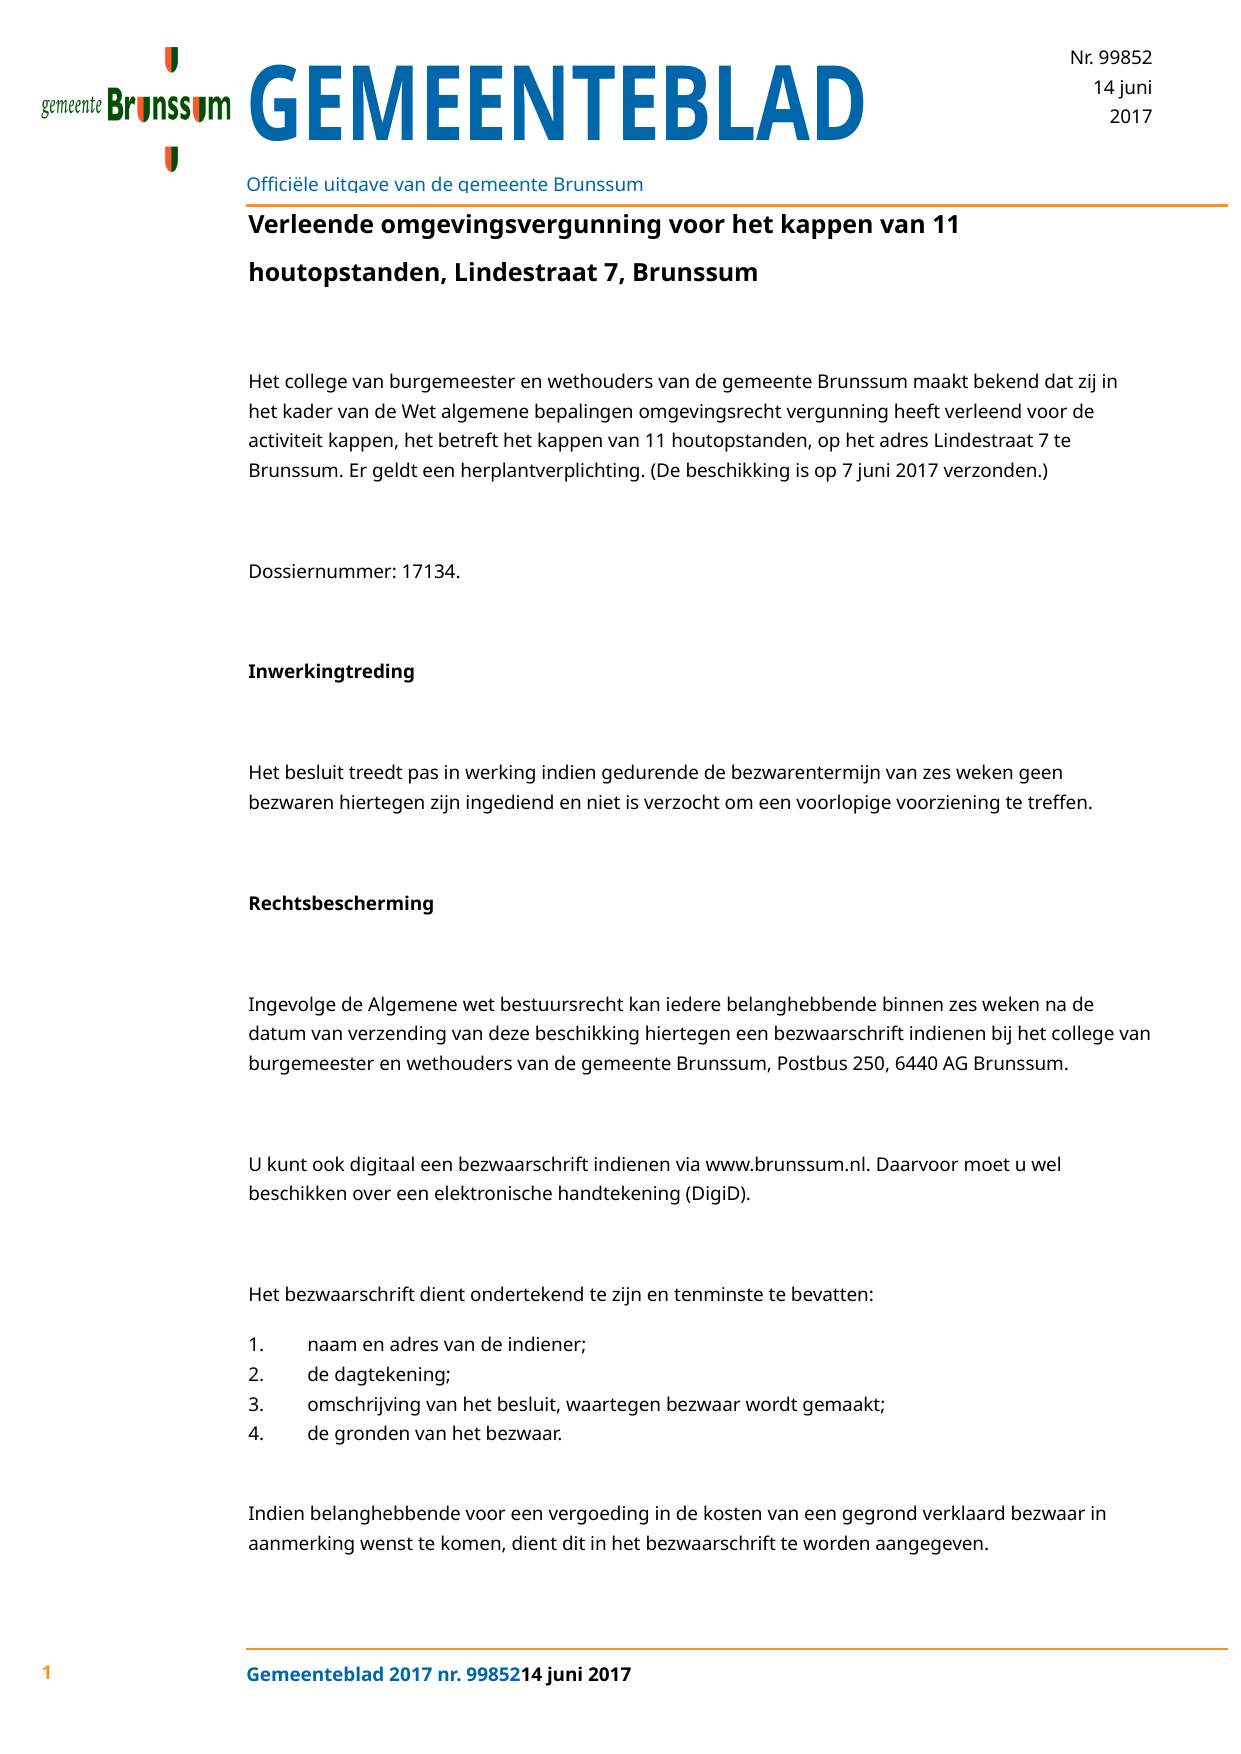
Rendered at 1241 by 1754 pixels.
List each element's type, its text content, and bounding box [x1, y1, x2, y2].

list de gronden van het bezwaar. [248, 1420, 1152, 1446]
list de dagtekening; [248, 1361, 1152, 1387]
text Indien belanghebbende voor een vergoeding in de kosten van een gegrond verklaard bezwaar in aanmerking wenst te komen, dient dit in het bezwaarschrift te worden aangegeven. [248, 1500, 1152, 1556]
text Rechtsbescherming [248, 890, 1152, 916]
text U kunt ook digitaal een bezwaarschrift indienen via www.brunssum.nl. Daarvoor moet u wel beschikken over een elektronische handtekening (DigiD). [248, 1151, 1152, 1206]
picture [41, 47, 231, 172]
text Het besluit treedt pas in werking indien gedurende de bezwarentermijn van zes weken geen bezwaren hiertegen zijn ingediend en niet is verzocht om een voorlopige voorziening te treffen. [248, 759, 1152, 815]
text Het college van burgemeester en wethouders van de gemeente Brunssum maakt bekend dat zij in het kader van de Wet algemene bepalingen omgevingsrecht vergunning heeft verleend voor de activiteit kappen, het betreft het kappen van 11 houtopstanden, op het adres Lindestraat 7 te Brunssum. Er geldt een herplantverplichting. (De beschikking is op 7 juni 2017 verzonden.) [248, 368, 1152, 483]
text Verleende omgevingsvergunning voor het kappen van 11 houtopstanden, Lindestraat 7, Brunssum [248, 207, 1152, 288]
text Het bezwaarschrift dient ondertekend te zijn en tenminste te bevatten: [248, 1281, 1152, 1307]
text Ingevolge de Algemene wet bestuursrecht kan iedere belanghebbende binnen zes weken na de datum van verzending van deze beschikking hiertegen een bezwaarschrift indienen bij het college van burgemeester en wethouders van de gemeente Brunssum, Postbus 250, 6440 AG Brunssum. [248, 991, 1152, 1076]
text Dossiernummer: 17134. [248, 558, 1152, 584]
list omschrijving van het besluit, waartegen bezwaar wordt gemaakt; [248, 1391, 1152, 1417]
list naam en adres van de indiener; [248, 1332, 1152, 1357]
text Inwerkingtreding [248, 659, 1152, 684]
